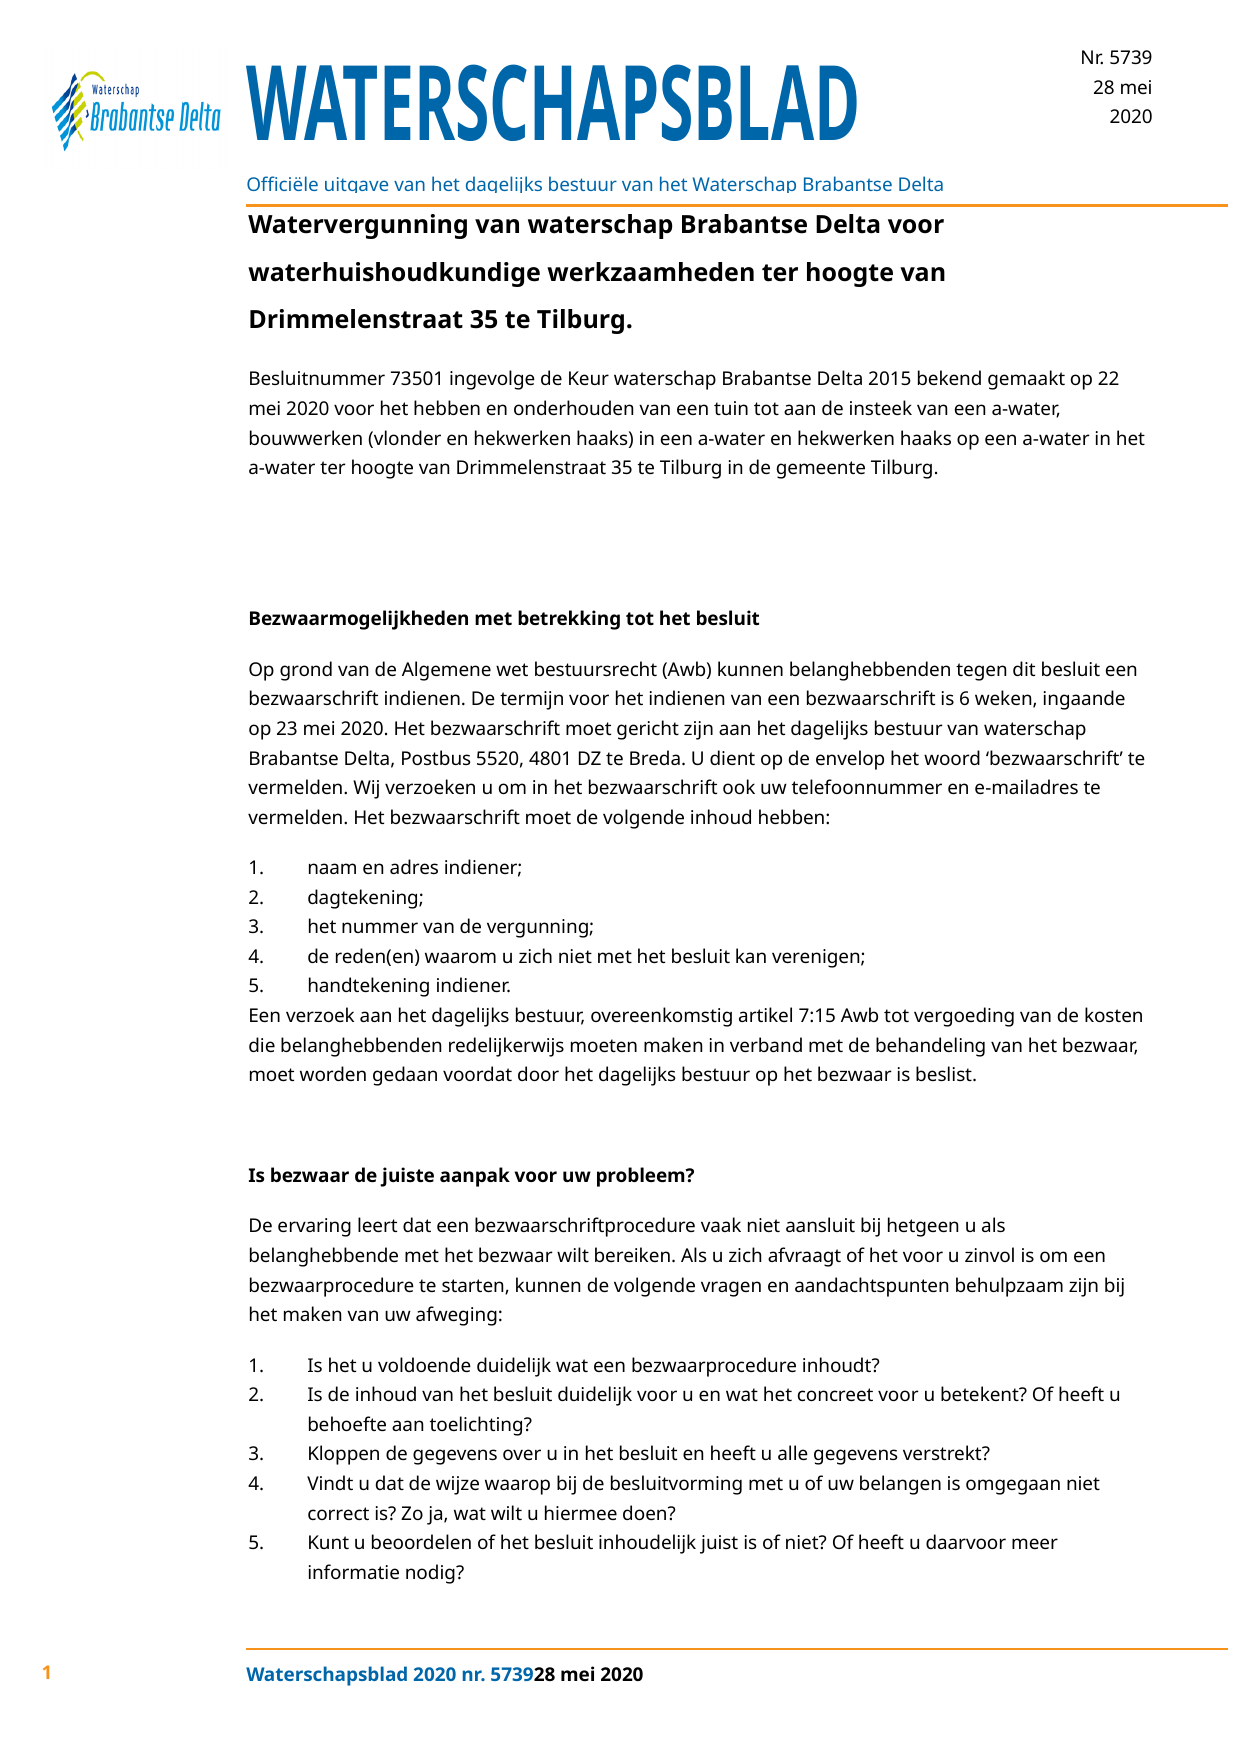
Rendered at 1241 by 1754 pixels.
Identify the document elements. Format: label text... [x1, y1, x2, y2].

text Bezwaarmogelijkheden met betrekking tot het besluit [248, 606, 1152, 631]
list het nummer van de vergunning; [248, 913, 1152, 939]
list Kloppen de gegevens over u in het besluit en heeft u alle gegevens verstrekt? [248, 1441, 1152, 1466]
list naam en adres indiener; [248, 854, 1152, 880]
text Watervergunning van waterschap Brabantse Delta voor waterhuishoudkundige werkzaamheden ter hoogte van Drimmelenstraat 35 te Tilburg. [248, 207, 1152, 336]
list dagtekening; [248, 884, 1152, 909]
text Besluitnummer 73501 ingevolge de Keur waterschap Brabantse Delta 2015 bekend gemaakt op 22 mei 2020 voor het hebben en onderhouden van een tuin tot aan de insteek van een a-water, bouwwerken (vlonder en hekwerken haaks) in een a-water en hekwerken haaks op een a-water in het a-water ter hoogte van Drimmelenstraat 35 te Tilburg in de gemeente Tilburg. [248, 366, 1152, 480]
list handtekening indiener. [248, 973, 1152, 998]
list Kunt u beoordelen of het besluit inhoudelijk juist is of niet? Of heeft u daarvoor meer informatie nodig? [248, 1529, 1152, 1584]
text Een verzoek aan het dagelijks bestuur, overeenkomstig artikel 7:15 Awb tot vergoeding van de kosten die belanghebbenden redelijkerwijs moeten maken in verband met de behandeling van het bezwaar, moet worden gedaan voordat door het dagelijks bestuur op het bezwaar is beslist. [248, 1002, 1152, 1087]
list Is het u voldoende duidelijk wat een bezwaarprocedure inhoudt? [248, 1352, 1152, 1377]
picture [41, 47, 231, 172]
text Op grond van de Algemene wet bestuursrecht (Awb) kunnen belanghebbenden tegen dit besluit een bezwaarschrift indienen. De termijn voor het indienen van een bezwaarschrift is 6 weken, ingaande op 23 mei 2020. Het bezwaarschrift moet gericht zijn aan het dagelijks bestuur van waterschap Brabantse Delta, Postbus 5520, 4801 DZ te Breda. U dient op de envelop het woord ‘bezwaarschrift’ te vermelden. Wij verzoeken u om in het bezwaarschrift ook uw telefoonnummer en e‑mailadres te vermelden. Het bezwaarschrift moet de volgende inhoud hebben: [248, 656, 1152, 829]
text De ervaring leert dat een bezwaarschriftprocedure vaak niet aansluit bij hetgeen u als belanghebbende met het bezwaar wilt bereiken. Als u zich afvraagt of het voor u zinvol is om een bezwaarprocedure te starten, kunnen de volgende vragen en aandachtspunten behulpzaam zijn bij het maken van uw afweging: [248, 1213, 1152, 1327]
text Is bezwaar de juiste aanpak voor uw probleem? [248, 1162, 1152, 1188]
list de reden(en) waarom u zich niet met het besluit kan verenigen; [248, 943, 1152, 969]
list Vindt u dat de wijze waarop bij de besluitvorming met u of uw belangen is omgegaan niet correct is? Zo ja, wat wilt u hiermee doen? [248, 1470, 1152, 1525]
list Is de inhoud van het besluit duidelijk voor u en wat het concreet voor u betekent? Of heeft u behoefte aan toelichting? [248, 1381, 1152, 1437]
